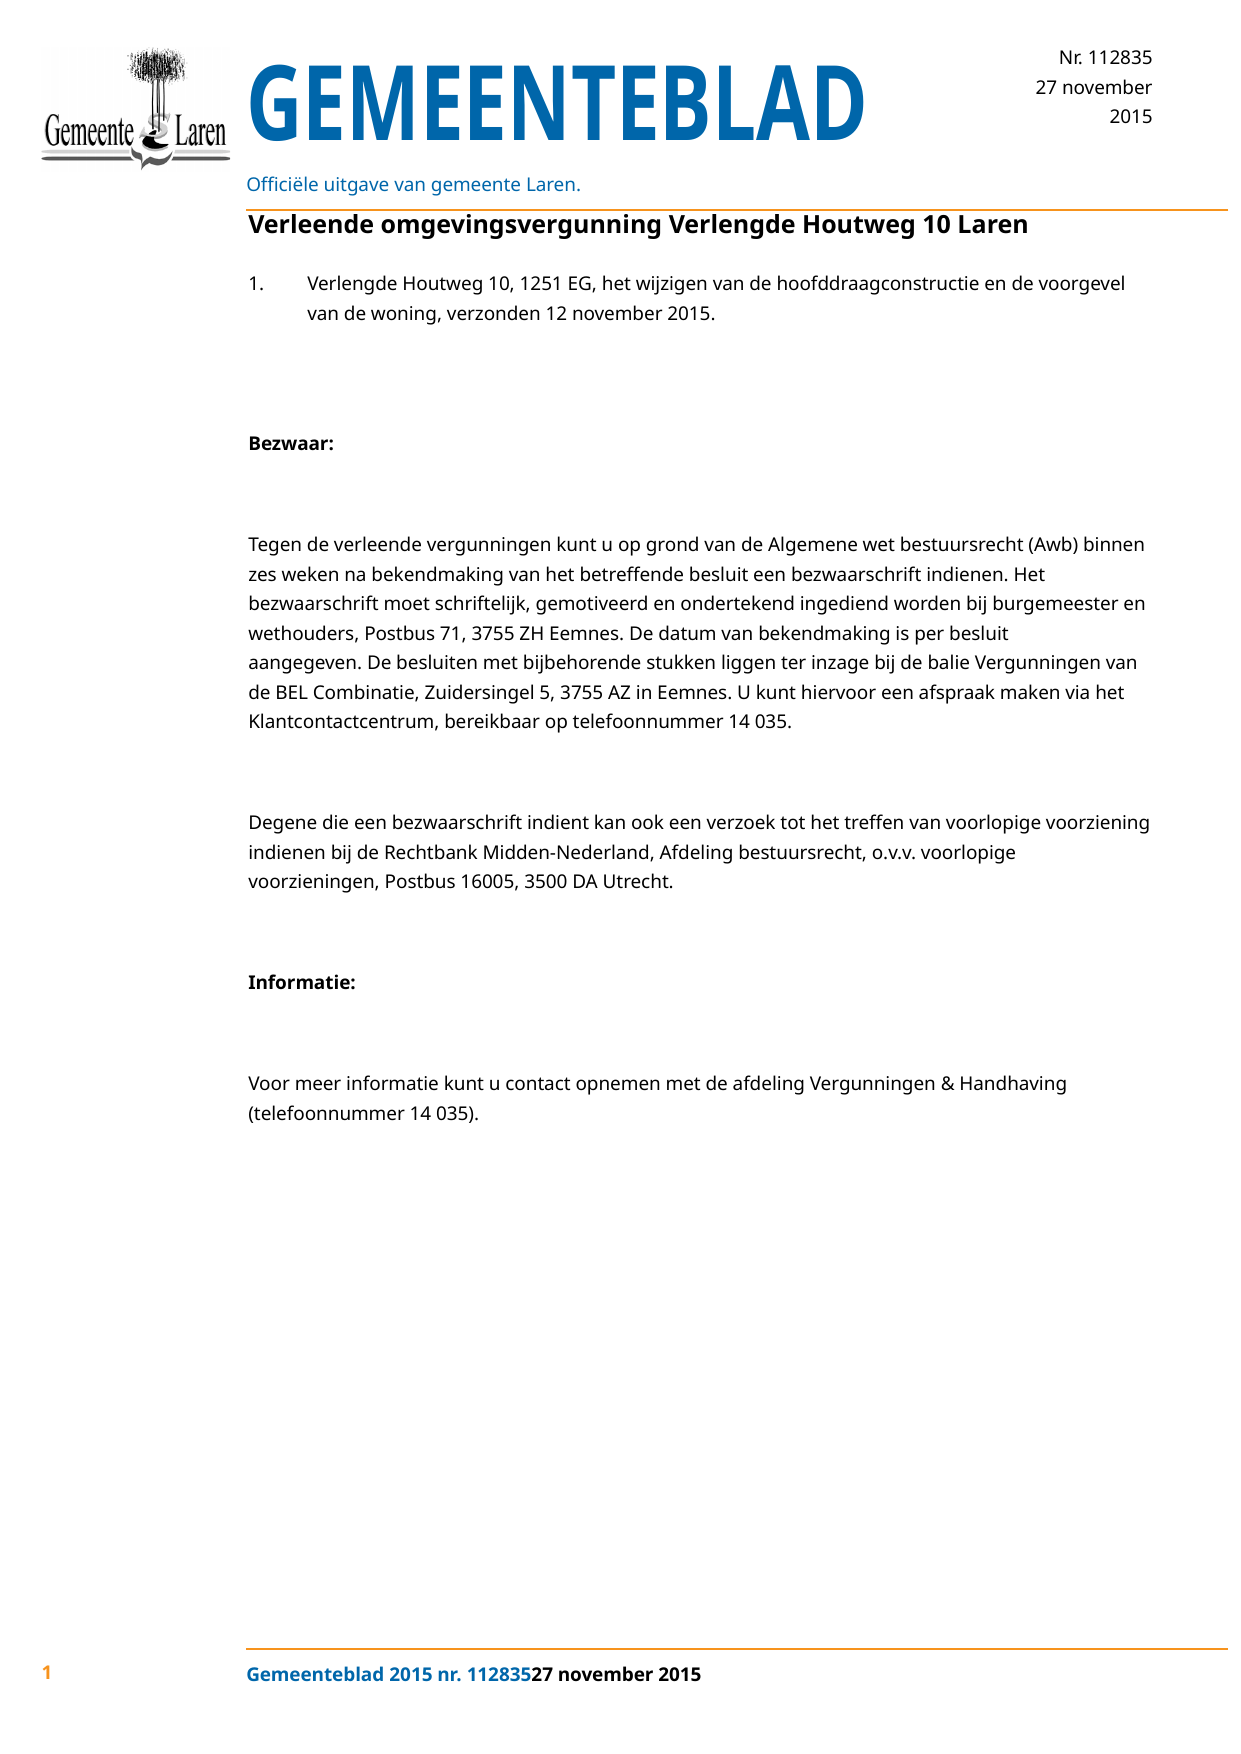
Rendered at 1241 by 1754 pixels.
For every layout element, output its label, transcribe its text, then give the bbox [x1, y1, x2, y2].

text Tegen de verleende vergunningen kunt u op grond van de Algemene wet bestuursrecht (Awb) binnen zes weken na bekendmaking van het betreffende besluit een bezwaarschrift indienen. Het bezwaarschrift moet schriftelijk, gemotiveerd en ondertekend ingediend worden bij burgemeester en wethouders, Postbus 71, 3755 ZH Eemnes. De datum van bekendmaking is per besluit aangegeven. De besluiten met bijbehorende stukken liggen ter inzage bij de balie Vergunningen van de BEL Combinatie, Zuidersingel 5, 3755 AZ in Eemnes. U kunt hiervoor een afspraak maken via het Klantcontactcentrum, bereikbaar op telefoonnummer 14 035. [248, 531, 1152, 734]
text Bezwaar: [248, 430, 1152, 456]
list Verlengde Houtweg 10, 1251 EG, het wijzigen van de hoofddraagconstructie en de voorgevel van de woning, verzonden 12 november 2015. [248, 270, 1152, 326]
picture [41, 47, 231, 172]
text Voor meer informatie kunt u contact opnemen met de afdeling Vergunningen & Handhaving (telefoonnummer 14 035). [248, 1070, 1152, 1126]
text Verleende omgevingsvergunning Verlengde Houtweg 10 Laren [248, 211, 1152, 241]
text Informatie: [248, 969, 1152, 995]
text Degene die een bezwaarschrift indient kan ook een verzoek tot het treffen van voorlopige voorziening indienen bij de Rechtbank Midden-Nederland, Afdeling bestuursrecht, o.v.v. voorlopige voorzieningen, Postbus 16005, 3500 DA Utrecht. [248, 809, 1152, 894]
